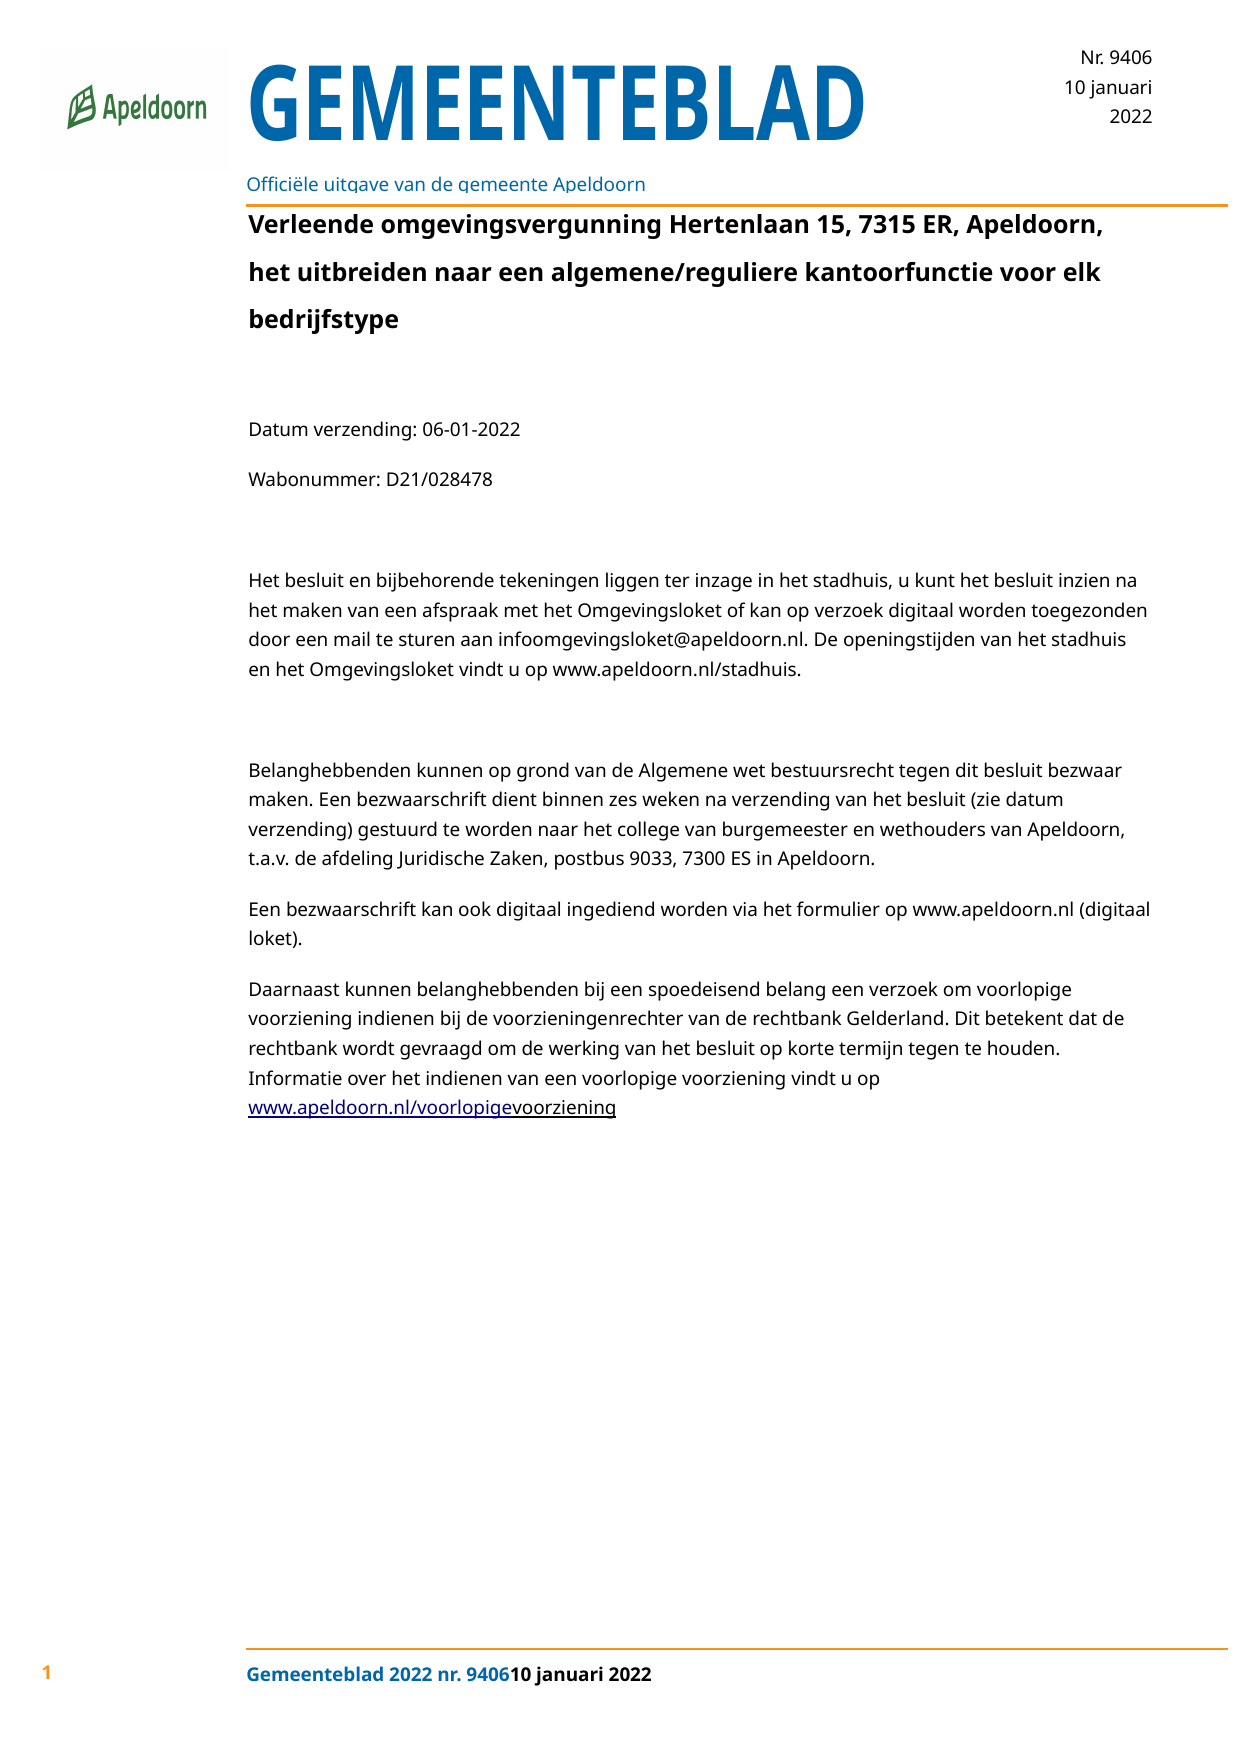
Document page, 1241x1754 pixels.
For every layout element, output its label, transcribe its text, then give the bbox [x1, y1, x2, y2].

text Het besluit en bijbehorende tekeningen liggen ter inzage in het stadhuis, u kunt het besluit inzien na het maken van een afspraak met het Omgevingsloket of kan op verzoek digitaal worden toegezonden door een mail te sturen aan infoomgevingsloket@apeldoorn.nl. De openingstijden van het stadhuis en het Omgevingsloket vindt u op www.apeldoorn.nl/stadhuis. [248, 567, 1152, 682]
text Belanghebbenden kunnen op grond van de Algemene wet bestuursrecht tegen dit besluit bezwaar maken. Een bezwaarschrift dient binnen zes weken na verzending van het besluit (zie datum verzending) gestuurd te worden naar het college van burgemeester en wethouders van Apeldoorn, t.a.v. de afdeling Juridische Zaken, postbus 9033, 7300 ES in Apeldoorn. [248, 757, 1152, 871]
picture [41, 47, 231, 172]
text Datum verzending: 06-01-2022 [248, 416, 1152, 442]
text Daarnaast kunnen belanghebbenden bij een spoedeisend belang een verzoek om voorlopige voorziening indienen bij de voorzieningenrechter van de rechtbank Gelderland. Dit betekent dat de rechtbank wordt gevraagd om de werking van het besluit op korte termijn tegen te houden. Informatie over het indienen van een voorlopige voorziening vindt u op www.apeldoorn.nl/voorlopigevoorziening [248, 976, 1152, 1120]
text Een bezwaarschrift kan ook digitaal ingediend worden via het formulier op www.apeldoorn.nl (digitaal loket). [248, 896, 1152, 951]
text Wabonummer: D21/028478 [248, 466, 1152, 492]
text Verleende omgevingsvergunning Hertenlaan 15, 7315 ER, Apeldoorn, het uitbreiden naar een algemene/reguliere kantoorfunctie voor elk bedrijfstype [248, 207, 1152, 336]
